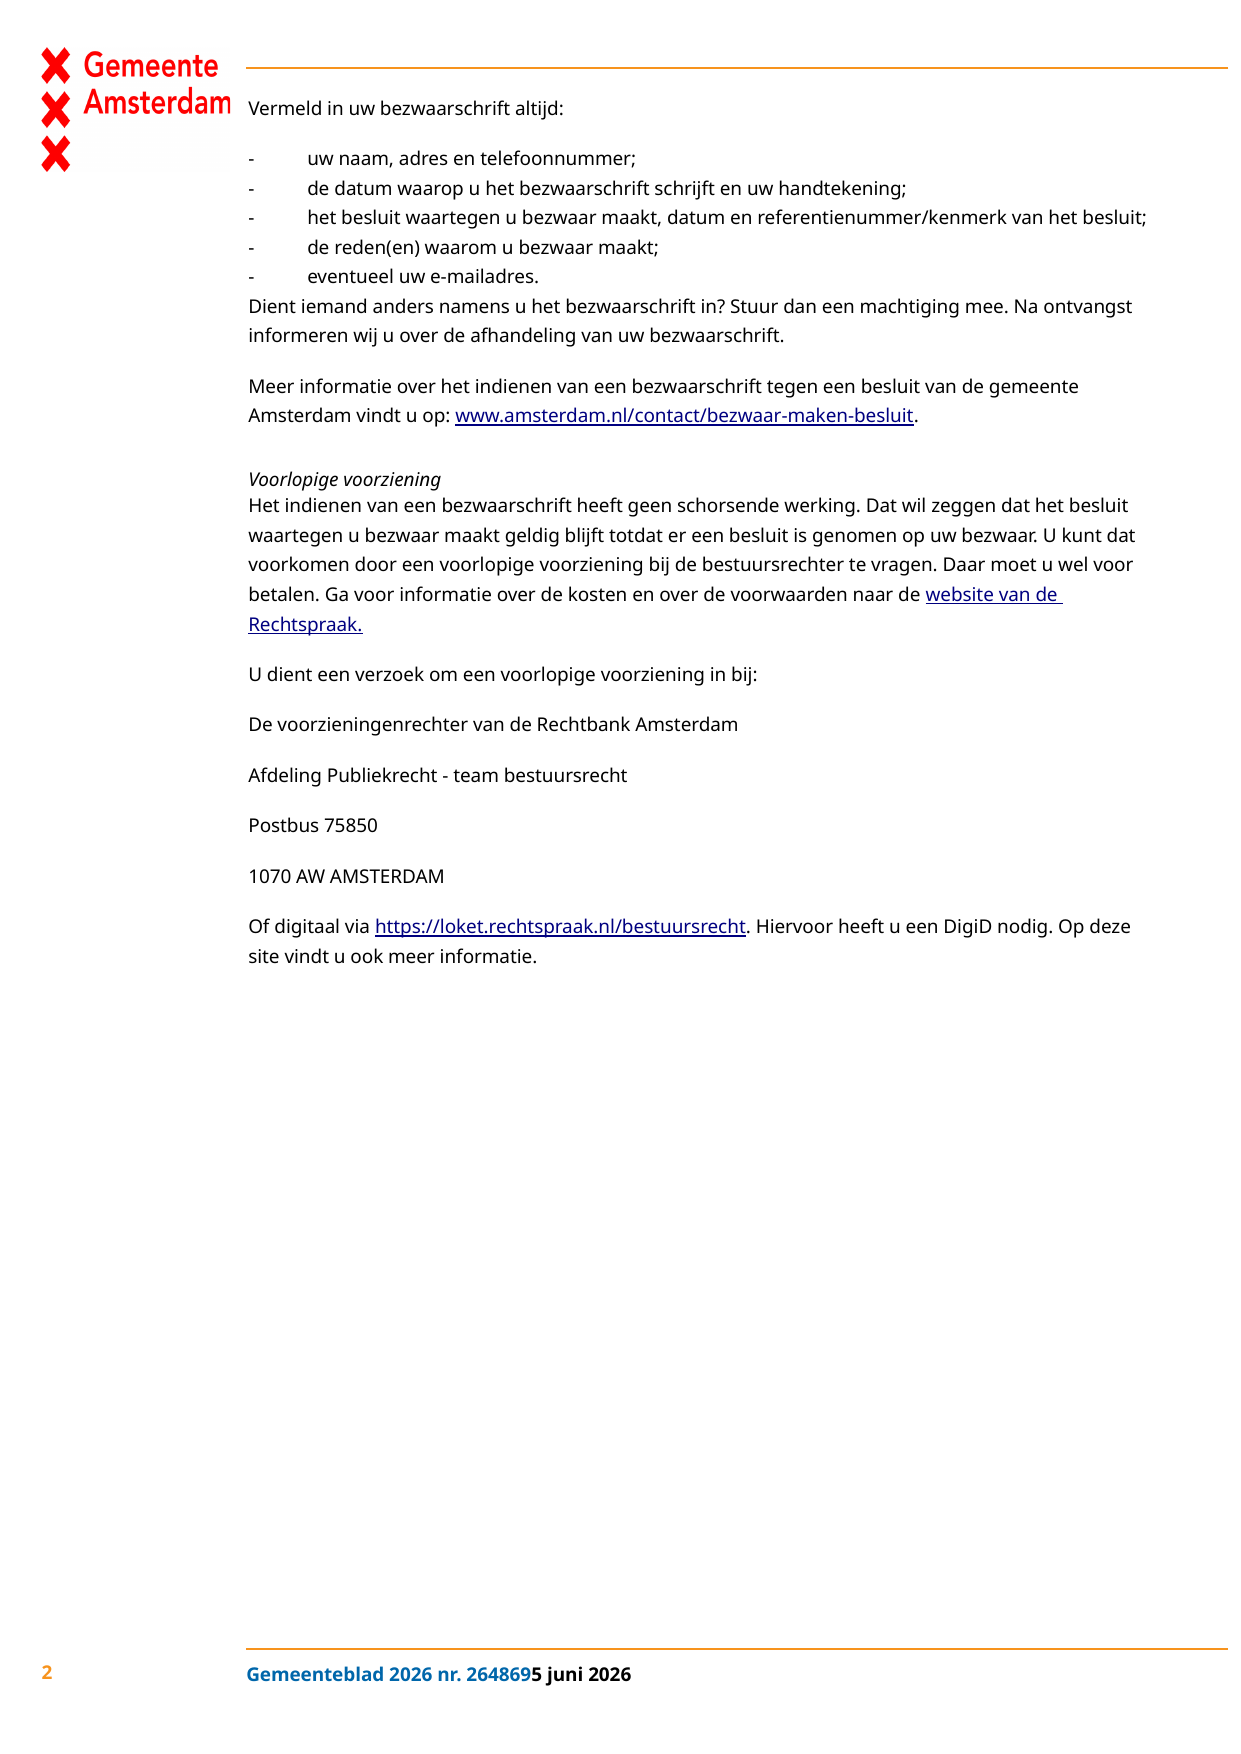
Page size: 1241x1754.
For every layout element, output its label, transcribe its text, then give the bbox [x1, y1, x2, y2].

text 1070 AW AMSTERDAM [248, 863, 1152, 888]
text Vermeld in uw bezwaarschrift altijd: [248, 95, 1152, 121]
text Meer informatie over het indienen van een bezwaarschrift tegen een besluit van de gemeente Amsterdam vindt u op: www.amsterdam.nl/contact/bezwaar-maken-besluit. [248, 373, 1152, 428]
list uw naam, adres en telefoonnummer; [248, 145, 1152, 171]
text Afdeling Publiekrecht - team bestuursrecht [248, 762, 1152, 788]
text De voorzieningenrechter van de Rechtbank Amsterdam [248, 712, 1152, 737]
list de datum waarop u het bezwaarschrift schrijft en uw handtekening; [248, 175, 1152, 201]
text U dient een verzoek om een voorlopige voorziening in bij: [248, 661, 1152, 687]
picture [41, 47, 231, 172]
text Of digitaal via https://loket.rechtspraak.nl/bestuursrecht. Hiervoor heeft u een DigiD nodig. Op deze site vindt u ook meer informatie. [248, 913, 1152, 968]
text Dient iemand anders namens u het bezwaarschrift in? Stuur dan een machtiging mee. Na ontvangst informeren wij u over de afhandeling van uw bezwaarschrift. [248, 293, 1152, 348]
text Het indienen van een bezwaarschrift heeft geen schorsende werking. Dat wil zeggen dat het besluit waartegen u bezwaar maakt geldig blijft totdat er een besluit is genomen op uw bezwaar. U kunt dat voorkomen door een voorlopige voorziening bij de bestuursrechter te vragen. Daar moet u wel voor betalen. Ga voor informatie over de kosten en over de voorwaarden naar de website van de Rechtspraak. [248, 492, 1152, 636]
list het besluit waartegen u bezwaar maakt, datum en referentienummer/kenmerk van het besluit; [248, 204, 1152, 230]
text Postbus 75850 [248, 812, 1152, 838]
list eventueel uw e-mailadres. [248, 263, 1152, 289]
text Voorlopige voorziening [248, 467, 1152, 492]
list de reden(en) waarom u bezwaar maakt; [248, 234, 1152, 260]
